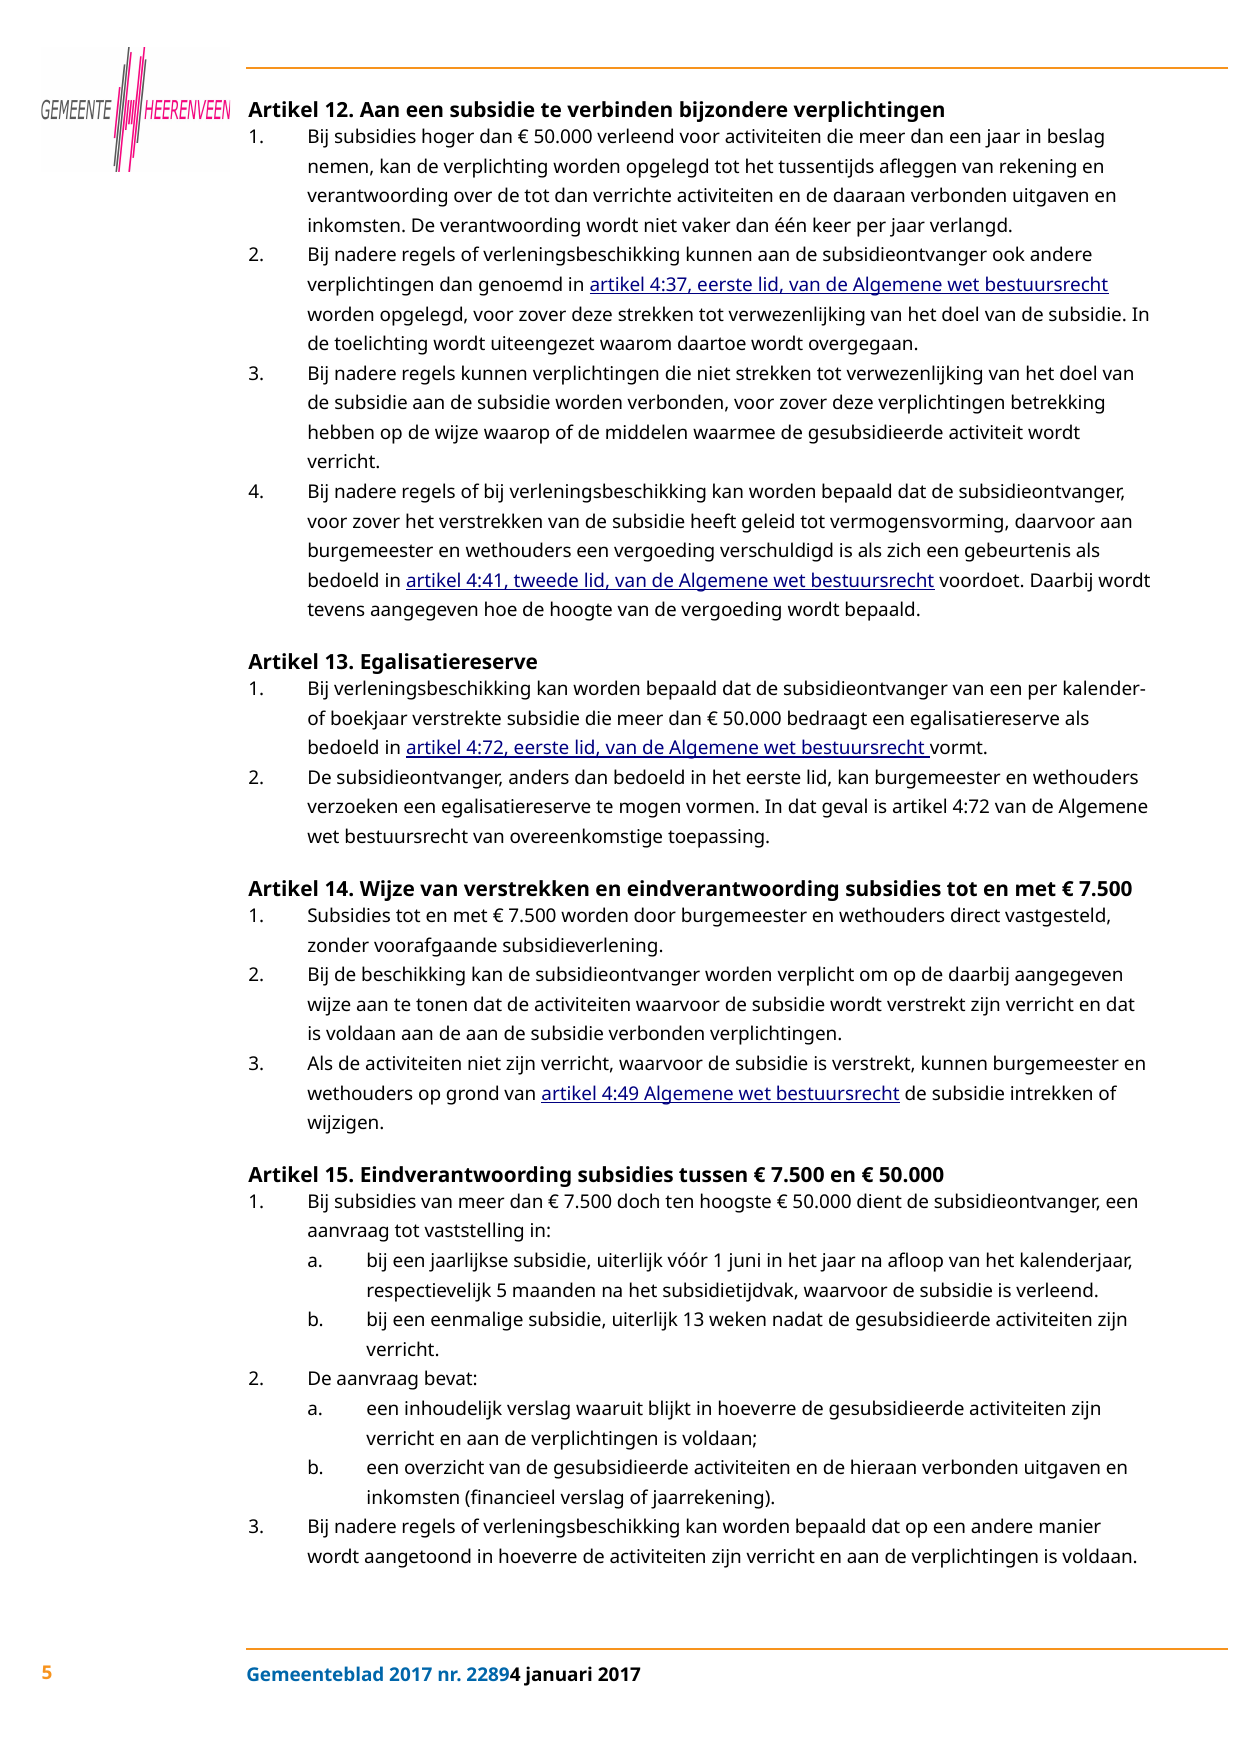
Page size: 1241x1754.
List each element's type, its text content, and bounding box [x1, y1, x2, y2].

list De subsidieontvanger, anders dan bedoeld in het eerste lid, kan burgemeester en wethouders verzoeken een egalisatiereserve te mogen vormen. In dat geval is artikel 4:72 van de Algemene wet bestuursrecht van overeenkomstige toepassing. [248, 764, 1152, 849]
list Bij nadere regels kunnen verplichtingen die niet strekken tot verwezenlijking van het doel van de subsidie aan de subsidie worden verbonden, voor zover deze verplichtingen betrekking hebben op de wijze waarop of de middelen waarmee de gesubsidieerde activiteit wordt verricht. [248, 360, 1152, 474]
list bij een eenmalige subsidie, uiterlijk 13 weken nadat de gesubsidieerde activiteiten zijn verricht. [307, 1306, 1152, 1362]
list Bij verleningsbeschikking kan worden bepaald dat de subsidieontvanger van een per kalender- of boekjaar verstrekte subsidie die meer dan € 50.000 bedraagt een egalisatiereserve als bedoeld in artikel 4:72, eerste lid, van de Algemene wet bestuursrecht vormt. [248, 675, 1152, 760]
list een inhoudelijk verslag waaruit blijkt in hoeverre de gesubsidieerde activiteiten zijn verricht en aan de verplichtingen is voldaan; [307, 1395, 1152, 1451]
list Bij de beschikking kan de subsidieontvanger worden verplicht om op de daarbij aangegeven wijze aan te tonen dat de activiteiten waarvoor de subsidie wordt verstrekt zijn verricht en dat is voldaan aan de aan de subsidie verbonden verplichtingen. [248, 961, 1152, 1046]
text Artikel 12. Aan een subsidie te verbinden bijzondere verplichtingen [248, 95, 1152, 123]
list Bij nadere regels of bij verleningsbeschikking kan worden bepaald dat de subsidieontvanger, voor zover het verstrekken van de subsidie heeft geleid tot vermogensvorming, daarvoor aan burgemeester en wethouders een vergoeding verschuldigd is als zich een gebeurtenis als bedoeld in artikel 4:41, tweede lid, van de Algemene wet bestuursrecht voordoet. Daarbij wordt tevens aangegeven hoe de hoogte van de vergoeding wordt bepaald. [248, 478, 1152, 622]
text Artikel 13. Egalisatiereserve [248, 647, 1152, 675]
list De aanvraag bevat: [248, 1366, 1152, 1391]
text Artikel 15. Eindverantwoording subsidies tussen € 7.500 en € 50.000 [248, 1160, 1152, 1188]
list Bij nadere regels of verleningsbeschikking kunnen aan de subsidieontvanger ook andere verplichtingen dan genoemd in artikel 4:37, eerste lid, van de Algemene wet bestuursrecht worden opgelegd, voor zover deze strekken tot verwezenlijking van het doel van de subsidie. In de toelichting wordt uiteengezet waarom daartoe wordt overgegaan. [248, 242, 1152, 356]
list Als de activiteiten niet zijn verricht, waarvoor de subsidie is verstrekt, kunnen burgemeester en wethouders op grond van artikel 4:49 Algemene wet bestuursrecht de subsidie intrekken of wijzigen. [248, 1050, 1152, 1135]
list Bij nadere regels of verleningsbeschikking kan worden bepaald dat op een andere manier wordt aangetoond in hoeverre de activiteiten zijn verricht en aan de verplichtingen is voldaan. [248, 1513, 1152, 1569]
text Artikel 14. Wijze van verstrekken en eindverantwoording subsidies tot en met € 7.500 [248, 874, 1152, 902]
picture [41, 47, 231, 172]
list Subsidies tot en met € 7.500 worden door burgemeester en wethouders direct vastgesteld, zonder voorafgaande subsidieverlening. [248, 902, 1152, 957]
list Bij subsidies van meer dan € 7.500 doch ten hoogste € 50.000 dient de subsidieontvanger, een aanvraag tot vaststelling in: [248, 1188, 1152, 1243]
list een overzicht van de gesubsidieerde activiteiten en de hieraan verbonden uitgaven en inkomsten (financieel verslag of jaarrekening). [307, 1454, 1152, 1510]
list Bij subsidies hoger dan € 50.000 verleend voor activiteiten die meer dan een jaar in beslag nemen, kan de verplichting worden opgelegd tot het tussentijds afleggen van rekening en verantwoording over de tot dan verrichte activiteiten en de daaraan verbonden uitgaven en inkomsten. De verantwoording wordt niet vaker dan één keer per jaar verlangd. [248, 123, 1152, 238]
list bij een jaarlijkse subsidie, uiterlijk vóór 1 juni in het jaar na afloop van het kalenderjaar, respectievelijk 5 maanden na het subsidietijdvak, waarvoor de subsidie is verleend. [307, 1247, 1152, 1303]
